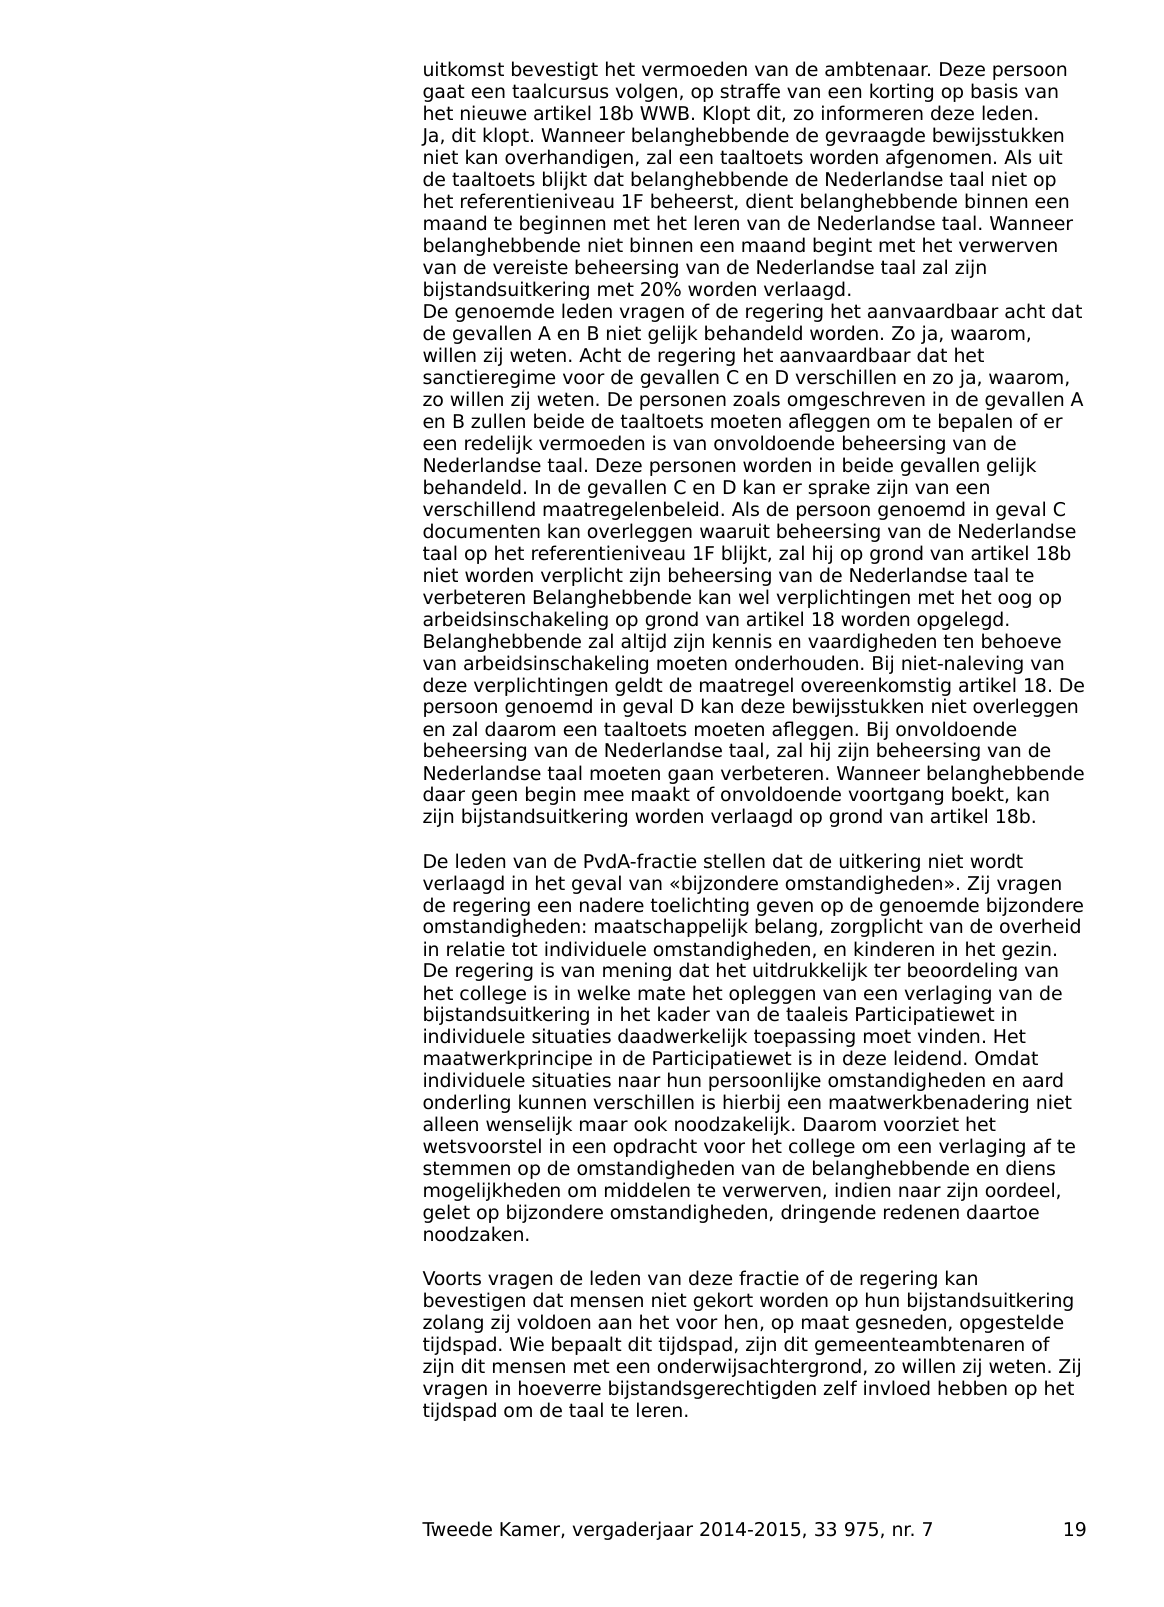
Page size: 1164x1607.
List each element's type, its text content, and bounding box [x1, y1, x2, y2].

text uitkomst bevestigt het vermoeden van de ambtenaar. Deze persoon gaat een taalcursus volgen, op straffe van een korting op basis van het nieuwe artikel 18b WWB. Klopt dit, zo informeren deze leden. [422, 59, 1087, 125]
text De genoemde leden vragen of de regering het aanvaardbaar acht dat de gevallen A en B niet gelijk behandeld worden. Zo ja, waarom, willen zij weten. Acht de regering het aanvaardbaar dat het sanctieregime voor de gevallen C en D verschillen en zo ja, waarom, zo willen zij weten. De personen zoals omgeschreven in de gevallen A en B zullen beide de taaltoets moeten afleggen om te bepalen of er een redelijk vermoeden is van onvoldoende beheersing van de Nederlandse taal. Deze personen worden in beide gevallen gelijk behandeld. In de gevallen C en D kan er sprake zijn van een verschillend maatregelenbeleid. Als de persoon genoemd in geval C documenten kan overleggen waaruit beheersing van de Nederlandse taal op het referentieniveau 1F blijkt, zal hij op grond van artikel 18b niet worden verplicht zijn beheersing van de Nederlandse taal te verbeteren Belanghebbende kan wel verplichtingen met het oog op arbeidsinschakeling op grond van artikel 18 worden opgelegd. Belanghebbende zal altijd zijn kennis en vaardigheden ten behoeve van arbeidsinschakeling moeten onderhouden. Bij niet-naleving van deze verplichtingen geldt de maatregel overeenkomstig artikel 18. De persoon genoemd in geval D kan deze bewijsstukken niet overleggen en zal daarom een taaltoets moeten afleggen. Bij onvoldoende beheersing van de Nederlandse taal, zal hij zijn beheersing van de Nederlandse taal moeten gaan verbeteren. Wanneer belanghebbende daar geen begin mee maakt of onvoldoende voortgang boekt, kan zijn bijstandsuitkering worden verlaagd op grond van artikel 18b. [422, 301, 1087, 828]
text De regering is van mening dat het uitdrukkelijk ter beoordeling van het college is in welke mate het opleggen van een verlaging van de bijstandsuitkering in het kader van de taaleis Participatiewet in individuele situaties daadwerkelijk toepassing moet vinden. Het maatwerkprincipe in de Participatiewet is in deze leidend. Omdat individuele situaties naar hun persoonlijke omstandigheden en aard onderling kunnen verschillen is hierbij een maatwerkbenadering niet alleen wenselijk maar ook noodzakelijk. Daarom voorziet het wetsvoorstel in een opdracht voor het college om een verlaging af te stemmen op de omstandigheden van de belanghebbende en diens mogelijkheden om middelen te verwerven, indien naar zijn oordeel, gelet op bijzondere omstandigheden, dringende redenen daartoe noodzaken. [422, 960, 1087, 1246]
text Ja, dit klopt. Wanneer belanghebbende de gevraagde bewijsstukken niet kan overhandigen, zal een taaltoets worden afgenomen. Als uit de taaltoets blijkt dat belanghebbende de Nederlandse taal niet op het referentieniveau 1F beheerst, dient belanghebbende binnen een maand te beginnen met het leren van de Nederlandse taal. Wanneer belanghebbende niet binnen een maand begint met het verwerven van de vereiste beheersing van de Nederlandse taal zal zijn bijstandsuitkering met 20% worden verlaagd. [422, 125, 1087, 301]
text Voorts vragen de leden van deze fractie of de regering kan bevestigen dat mensen niet gekort worden op hun bijstandsuitkering zolang zij voldoen aan het voor hen, op maat gesneden, opgestelde tijdspad. Wie bepaalt dit tijdspad, zijn dit gemeenteambtenaren of zijn dit mensen met een onderwijsachtergrond, zo willen zij weten. Zij vragen in hoeverre bijstandsgerechtigden zelf invloed hebben op het tijdspad om de taal te leren. [422, 1268, 1087, 1422]
text De leden van de PvdA-fractie stellen dat de uitkering niet wordt verlaagd in het geval van «bijzondere omstandigheden». Zij vragen de regering een nadere toelichting geven op de genoemde bijzondere omstandigheden: maatschappelijk belang, zorgplicht van de overheid in relatie tot individuele omstandigheden, en kinderen in het gezin. [422, 851, 1087, 960]
